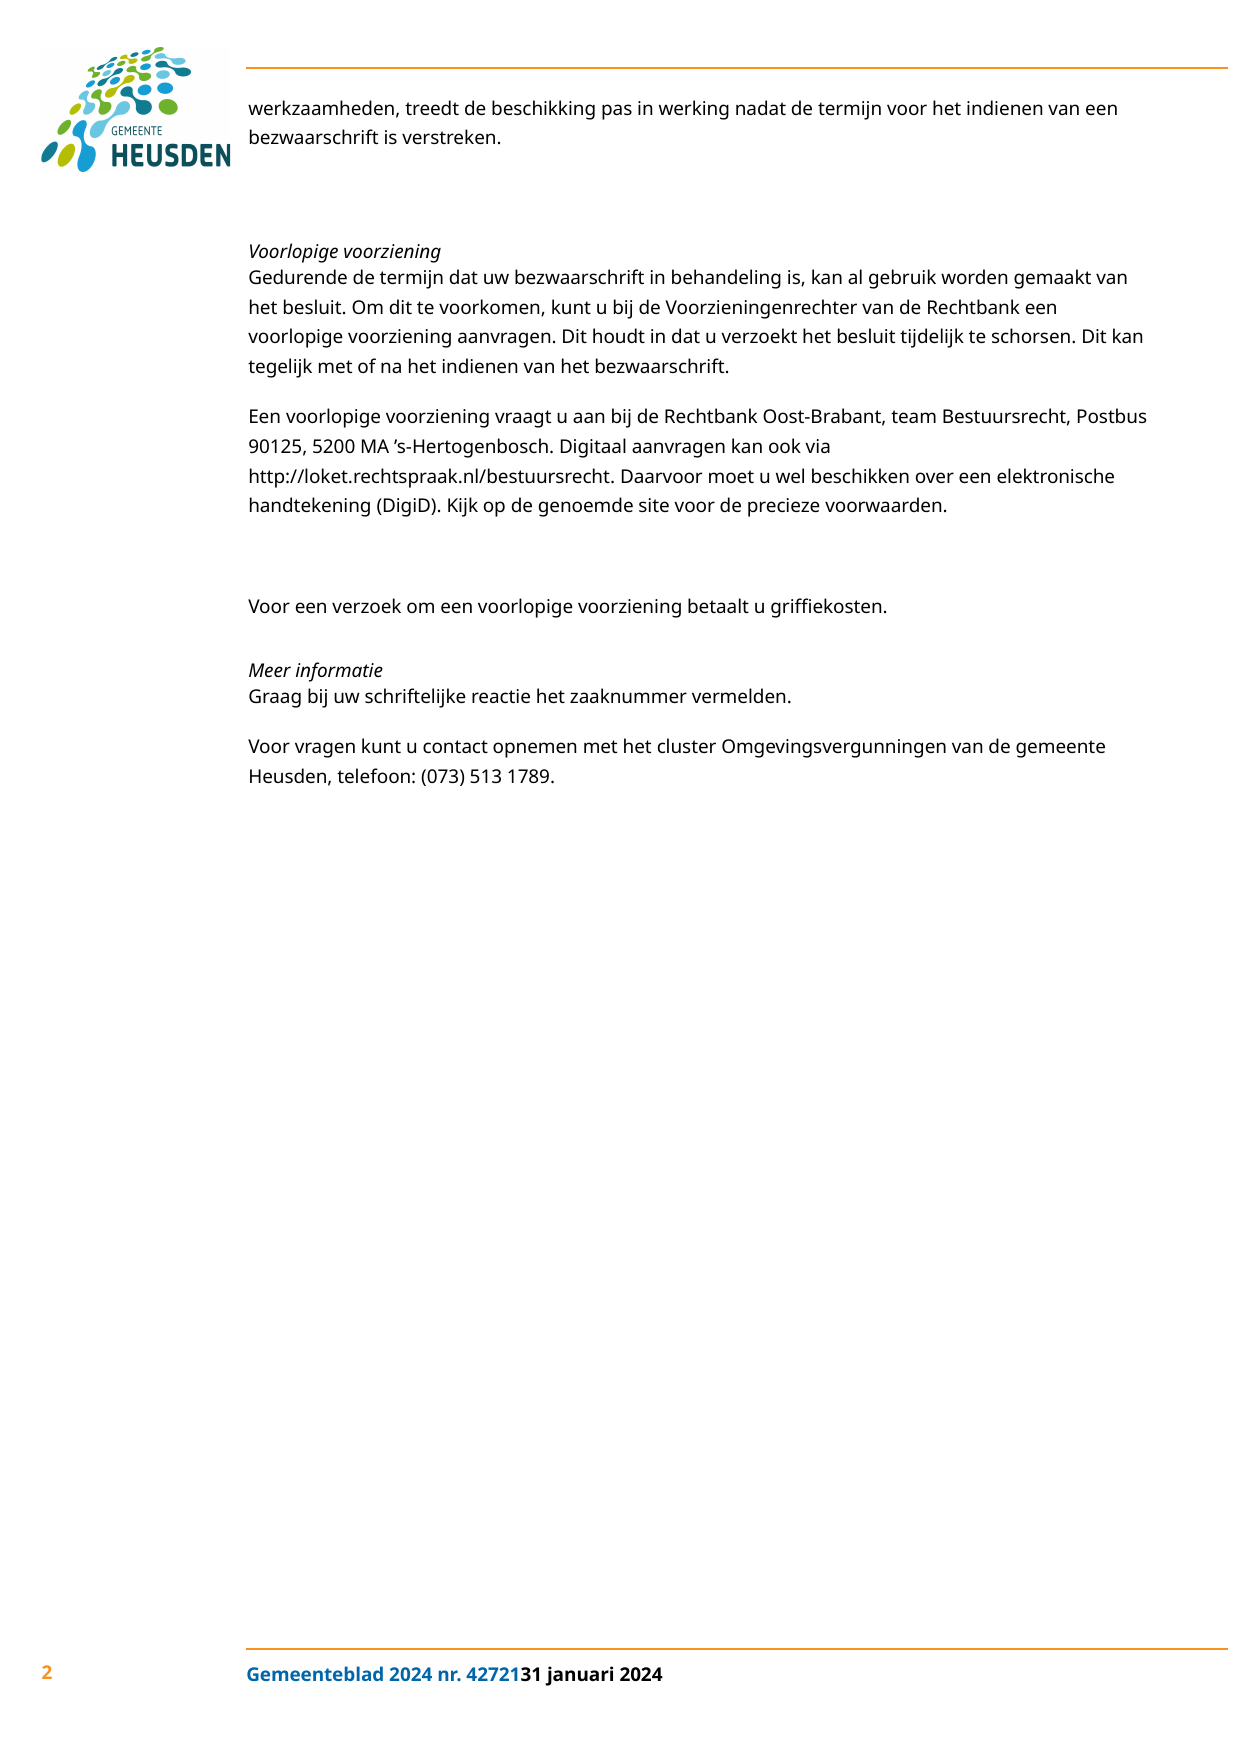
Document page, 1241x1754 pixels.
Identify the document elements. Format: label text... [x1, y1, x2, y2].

text Gedurende de termijn dat uw bezwaarschrift in behandeling is, kan al gebruik worden gemaakt van het besluit. Om dit te voorkomen, kunt u bij de Voorzieningenrechter van de Rechtbank een voorlopige voorziening aanvragen. Dit houdt in dat u verzoekt het besluit tijdelijk te schorsen. Dit kan tegelijk met of na het indienen van het bezwaarschrift. [248, 264, 1152, 379]
text Voor vragen kunt u contact opnemen met het cluster Omgevingsvergunningen van de gemeente Heusden, telefoon: (073) 513 1789. [248, 733, 1152, 789]
text Voorlopige voorziening [248, 239, 1152, 264]
text Een voorlopige voorziening vraagt u aan bij de Rechtbank Oost-Brabant, team Bestuursrecht, Postbus 90125, 5200 MA ’s-Hertogenbosch. Digitaal aanvragen kan ook via http://loket.rechtspraak.nl/bestuursrecht. Daarvoor moet u wel beschikken over een elektronische handtekening (DigiD). Kijk op de genoemde site voor de precieze voorwaarden. [248, 404, 1152, 518]
text Graag bij uw schriftelijke reactie het zaaknummer vermelden. [248, 683, 1152, 709]
text Voor een verzoek om een voorlopige voorziening betaalt u griffiekosten. [248, 593, 1152, 619]
text Meer informatie [248, 657, 1152, 683]
text werkzaamheden, treedt de beschikking pas in werking nadat de termijn voor het indienen van een bezwaarschrift is verstreken. [248, 95, 1152, 150]
picture [41, 47, 231, 172]
